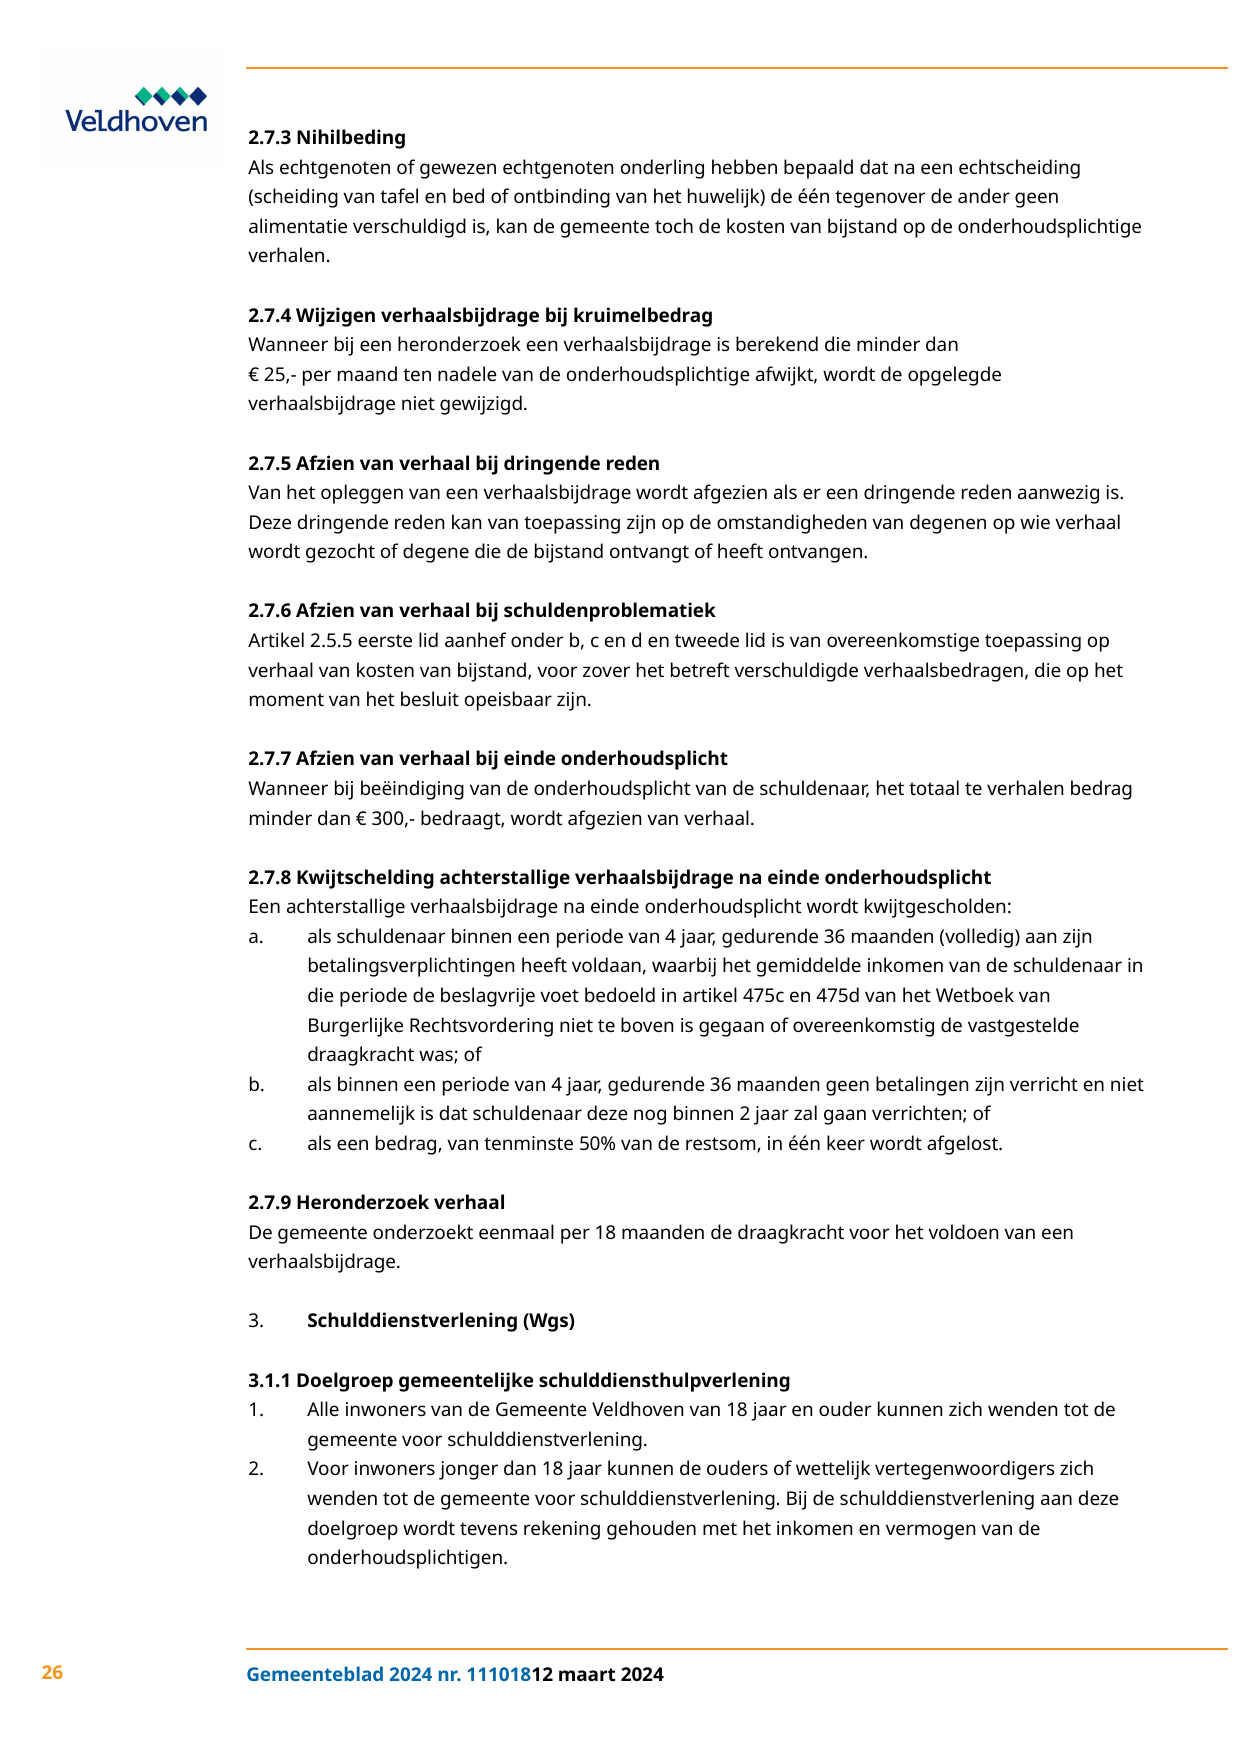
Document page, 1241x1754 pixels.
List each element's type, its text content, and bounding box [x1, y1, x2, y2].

text Wanneer bij beëindiging van de onderhoudsplicht van de schuldenaar, het totaal te verhalen bedrag minder dan € 300,- bedraagt, wordt afgezien van verhaal. [248, 775, 1152, 831]
list als een bedrag, van tenminste 50% van de restsom, in één keer wordt afgelost. [248, 1130, 1152, 1156]
picture [41, 47, 231, 172]
text Artikel 2.5.5 eerste lid aanhef onder b, c en d en tweede lid is van overeenkomstige toepassing op verhaal van kosten van bijstand, voor zover het betreft verschuldigde verhaalsbedragen, die op het moment van het besluit opeisbaar zijn. [248, 627, 1152, 712]
text 2.7.8 Kwijtschelding achterstallige verhaalsbijdrage na einde onderhoudsplicht [248, 864, 1152, 890]
text Wanneer bij een heronderzoek een verhaalsbijdrage is berekend die minder dan [248, 331, 1152, 357]
text 2.7.6 Afzien van verhaal bij schuldenproblematiek [248, 598, 1152, 623]
list Voor inwoners jonger dan 18 jaar kunnen de ouders of wettelijk vertegenwoordigers zich wenden tot de gemeente voor schulddienstverlening. Bij de schulddienstverlening aan deze doelgroep wordt tevens rekening gehouden met het inkomen en vermogen van de onderhoudsplichtigen. [248, 1456, 1152, 1570]
text 2.7.7 Afzien van verhaal bij einde onderhoudsplicht [248, 746, 1152, 771]
list Schulddienstverlening (Wgs) [248, 1308, 1152, 1333]
text Een achterstallige verhaalsbijdrage na einde onderhoudsplicht wordt kwijtgescholden: [248, 893, 1152, 919]
text 3.1.1 Doelgroep gemeentelijke schulddiensthulpverlening [248, 1367, 1152, 1393]
text Van het opleggen van een verhaalsbijdrage wordt afgezien als er een dringende reden aanwezig is. Deze dringende reden kan van toepassing zijn op de omstandigheden van degenen op wie verhaal wordt gezocht of degene die de bijstand ontvangt of heeft ontvangen. [248, 479, 1152, 564]
text 2.7.4 Wijzigen verhaalsbijdrage bij kruimelbedrag [248, 302, 1152, 328]
list als binnen een periode van 4 jaar, gedurende 36 maanden geen betalingen zijn verricht en niet aannemelijk is dat schuldenaar deze nog binnen 2 jaar zal gaan verrichten; of [248, 1071, 1152, 1126]
text 2.7.5 Afzien van verhaal bij dringende reden [248, 450, 1152, 476]
text Als echtgenoten of gewezen echtgenoten onderling hebben bepaald dat na een echtscheiding (scheiding van tafel en bed of ontbinding van het huwelijk) de één tegenover de ander geen alimentatie verschuldigd is, kan de gemeente toch de kosten van bijstand op de onderhoudsplichtige verhalen. [248, 154, 1152, 268]
text 2.7.3 Nihilbeding [248, 124, 1152, 150]
list als schuldenaar binnen een periode van 4 jaar, gedurende 36 maanden (volledig) aan zijn betalingsverplichtingen heeft voldaan, waarbij het gemiddelde inkomen van de schuldenaar in die periode de beslagvrije voet bedoeld in artikel 475c en 475d van het Wetboek van Burgerlijke Rechtsvordering niet te boven is gegaan of overeenkomstig de vastgestelde draagkracht was; of [248, 923, 1152, 1067]
text 2.7.9 Heronderzoek verhaal [248, 1189, 1152, 1215]
text De gemeente onderzoekt eenmaal per 18 maanden de draagkracht voor het voldoen van een verhaalsbijdrage. [248, 1219, 1152, 1274]
list Alle inwoners van de Gemeente Veldhoven van 18 jaar en ouder kunnen zich wenden tot de gemeente voor schulddienstverlening. [248, 1396, 1152, 1452]
text € 25,- per maand ten nadele van de onderhoudsplichtige afwijkt, wordt de opgelegde verhaalsbijdrage niet gewijzigd. [248, 361, 1152, 416]
